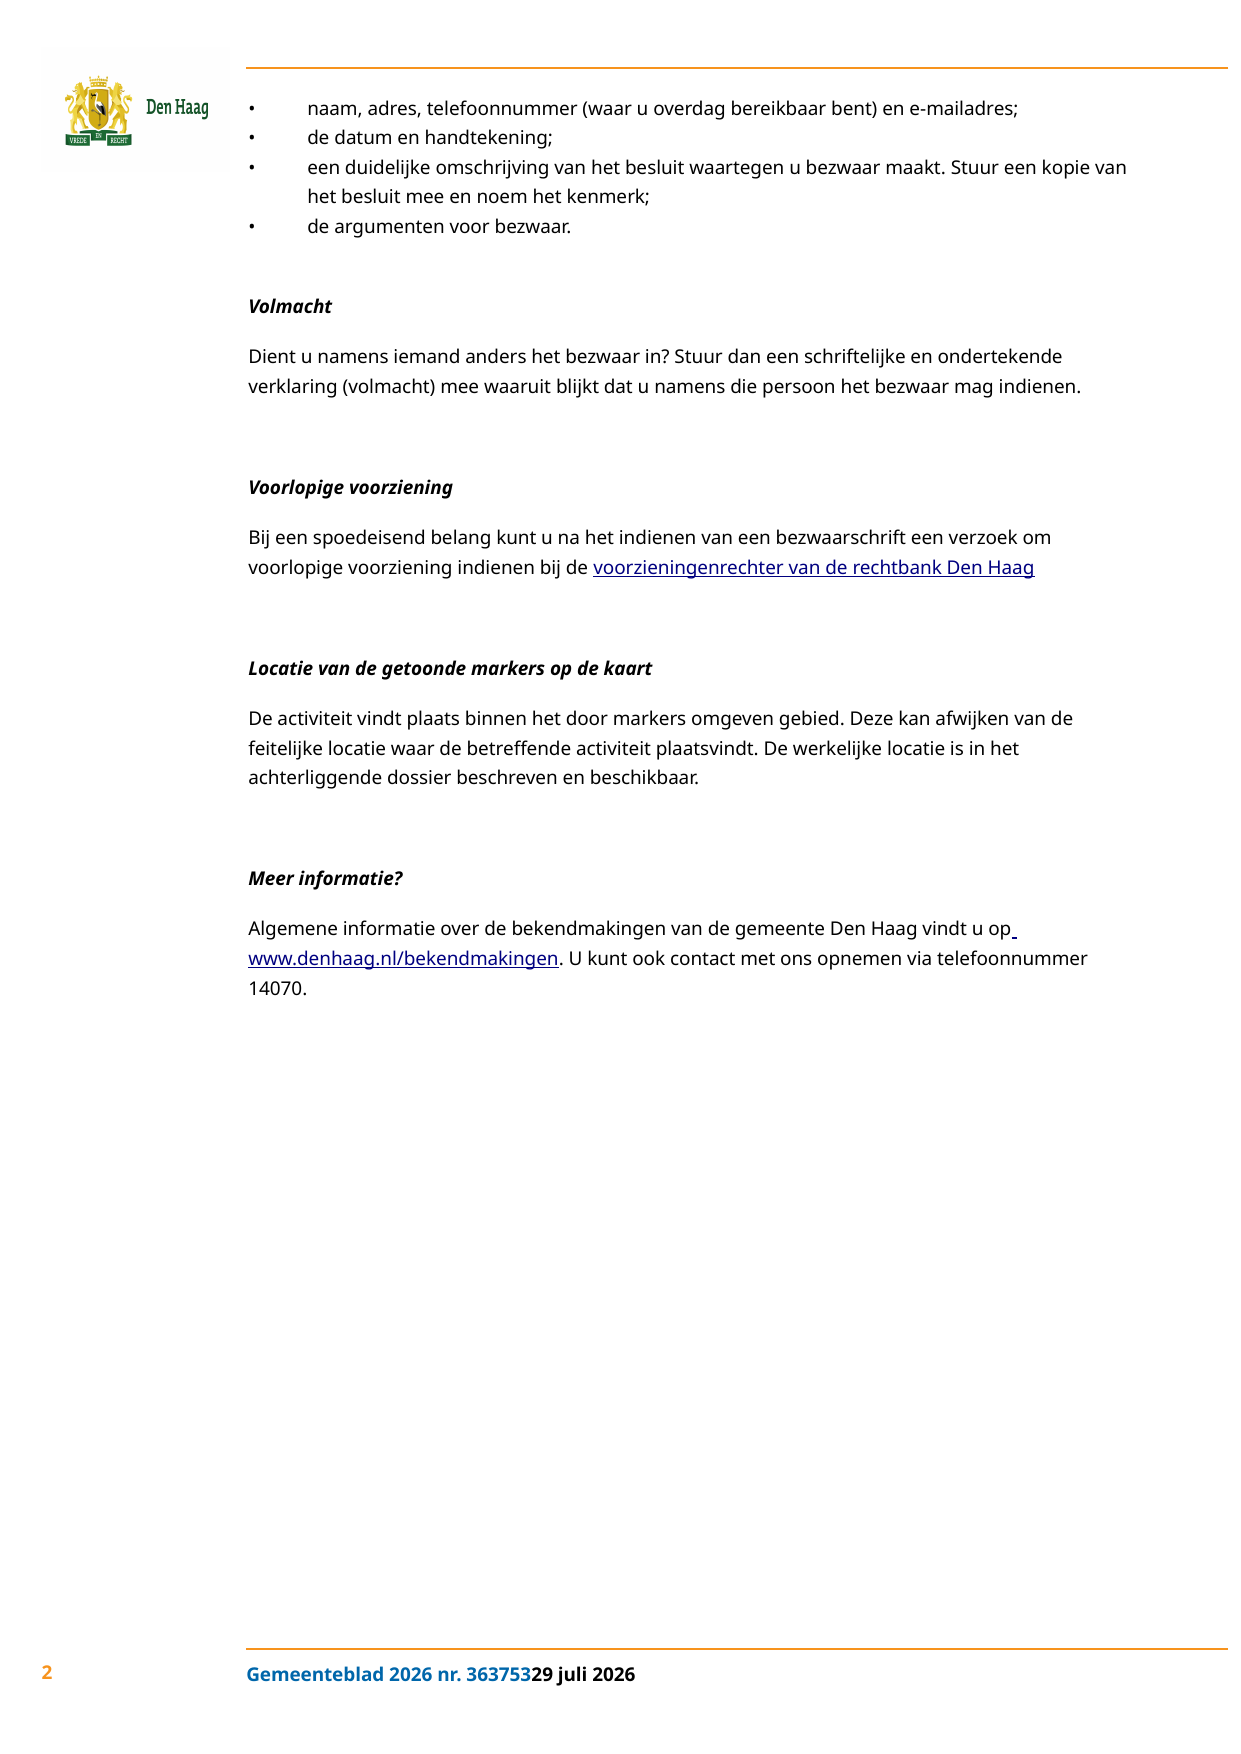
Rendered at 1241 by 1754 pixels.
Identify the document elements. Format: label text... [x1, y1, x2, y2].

text Volmacht [248, 293, 1152, 319]
list naam, adres, telefoonnummer (waar u overdag bereikbaar bent) en e-mailadres; [248, 95, 1152, 121]
text Locatie van de getoonde markers op de kaart [248, 655, 1152, 681]
text Bij een spoedeisend belang kunt u na het indienen van een bezwaarschrift een verzoek om voorlopige voorziening indienen bij de voorzieningenrechter van de rechtbank Den Haag [248, 524, 1152, 580]
text Meer informatie? [248, 865, 1152, 891]
picture [41, 47, 231, 172]
text De activiteit vindt plaats binnen het door markers omgeven gebied. Deze kan afwijken van de feitelijke locatie waar de betreffende activiteit plaatsvindt. De werkelijke locatie is in het achterliggende dossier beschreven en beschikbaar. [248, 705, 1152, 790]
text Algemene informatie over de bekendmakingen van de gemeente Den Haag vindt u op www.denhaag.nl/bekendmakingen. U kunt ook contact met ons opnemen via telefoonnummer 14070. [248, 916, 1152, 1001]
list een duidelijke omschrijving van het besluit waartegen u bezwaar maakt. Stuur een kopie van het besluit mee en noem het kenmerk; [248, 154, 1152, 209]
list de argumenten voor bezwaar. [248, 213, 1152, 239]
list de datum en handtekening; [248, 124, 1152, 150]
text Voorlopige voorziening [248, 474, 1152, 500]
text Dient u namens iemand anders het bezwaar in? Stuur dan een schriftelijke en ondertekende verklaring (volmacht) mee waaruit blijkt dat u namens die persoon het bezwaar mag indienen. [248, 343, 1152, 399]
